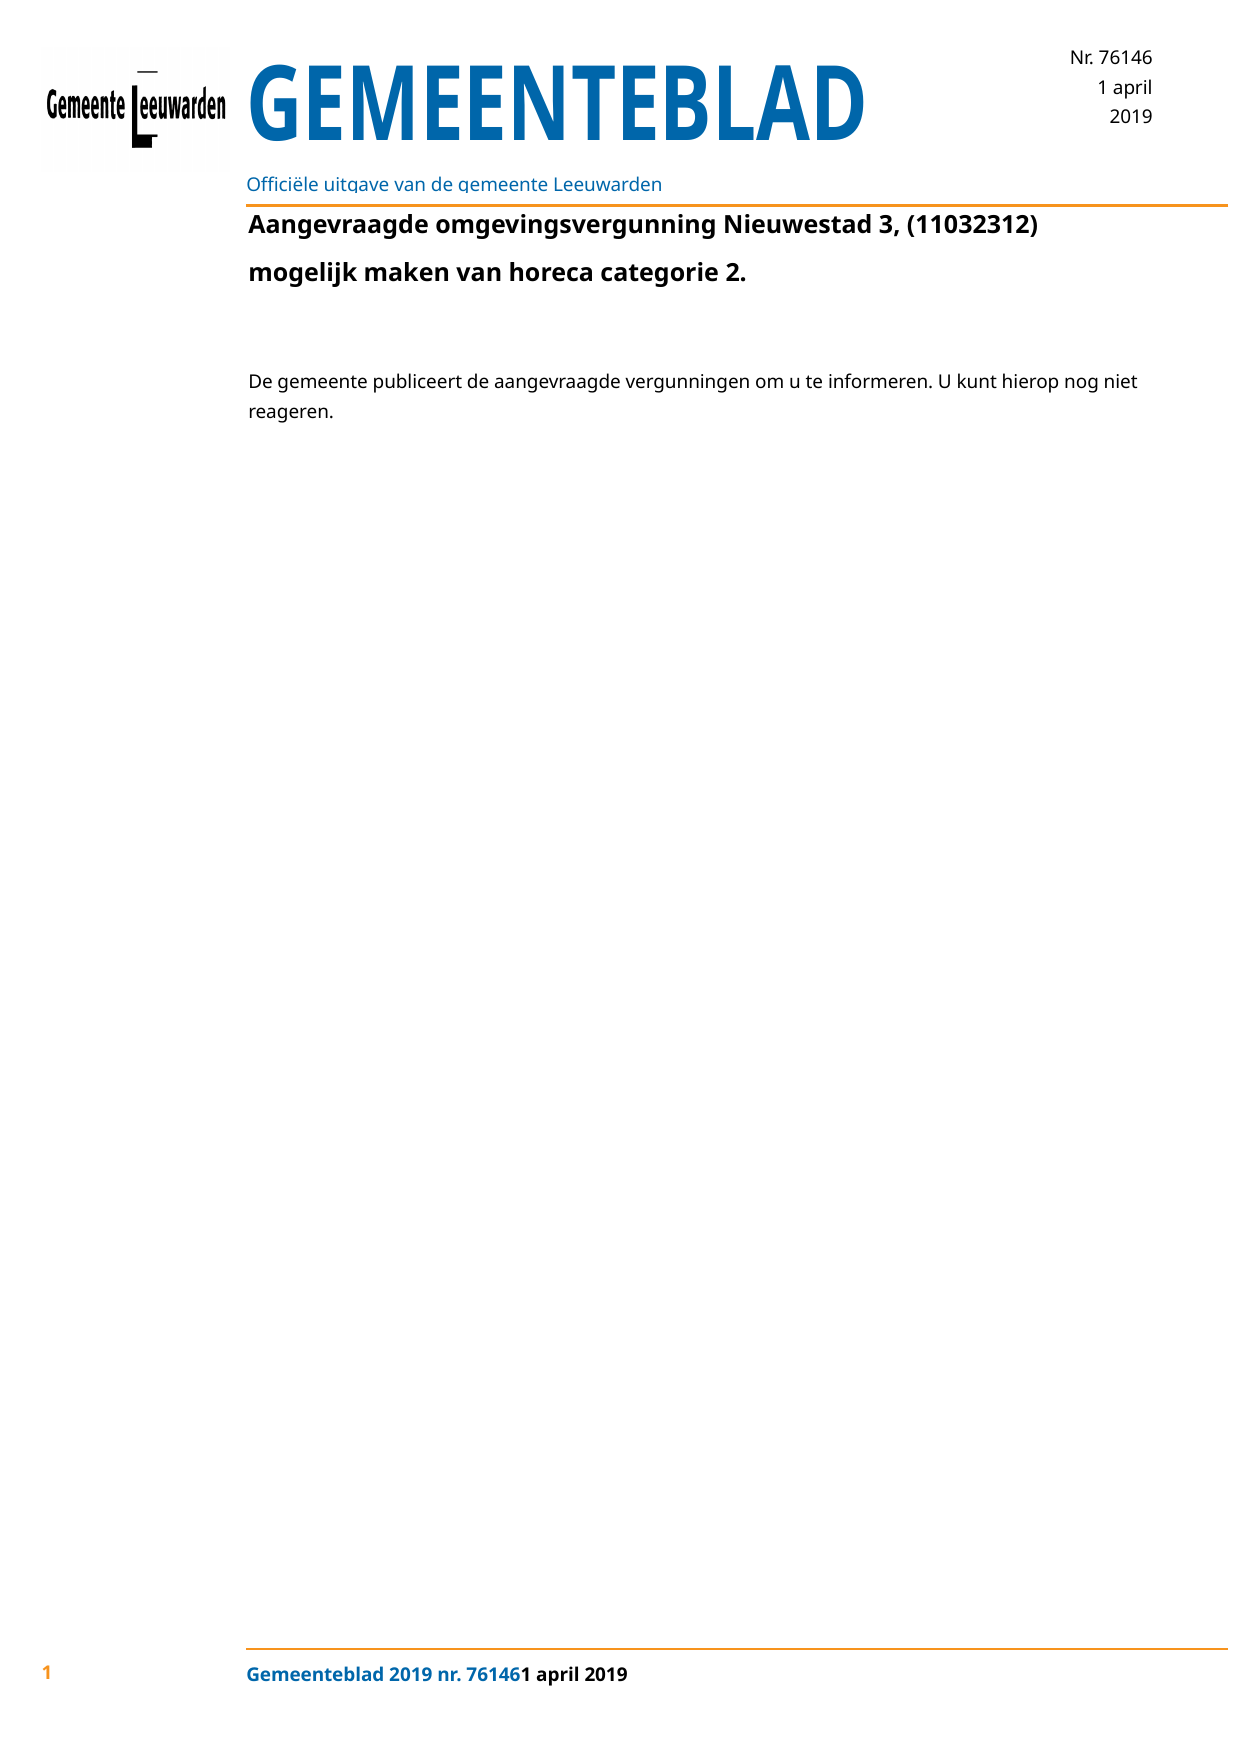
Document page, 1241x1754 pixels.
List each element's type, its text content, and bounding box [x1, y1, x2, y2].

text Aangevraagde omgevingsvergunning Nieuwestad 3, (11032312) mogelijk maken van horeca categorie 2. [248, 207, 1152, 288]
text De gemeente publiceert de aangevraagde vergunningen om u te informeren. U kunt hierop nog niet reageren. [248, 368, 1152, 424]
picture [41, 47, 231, 172]
